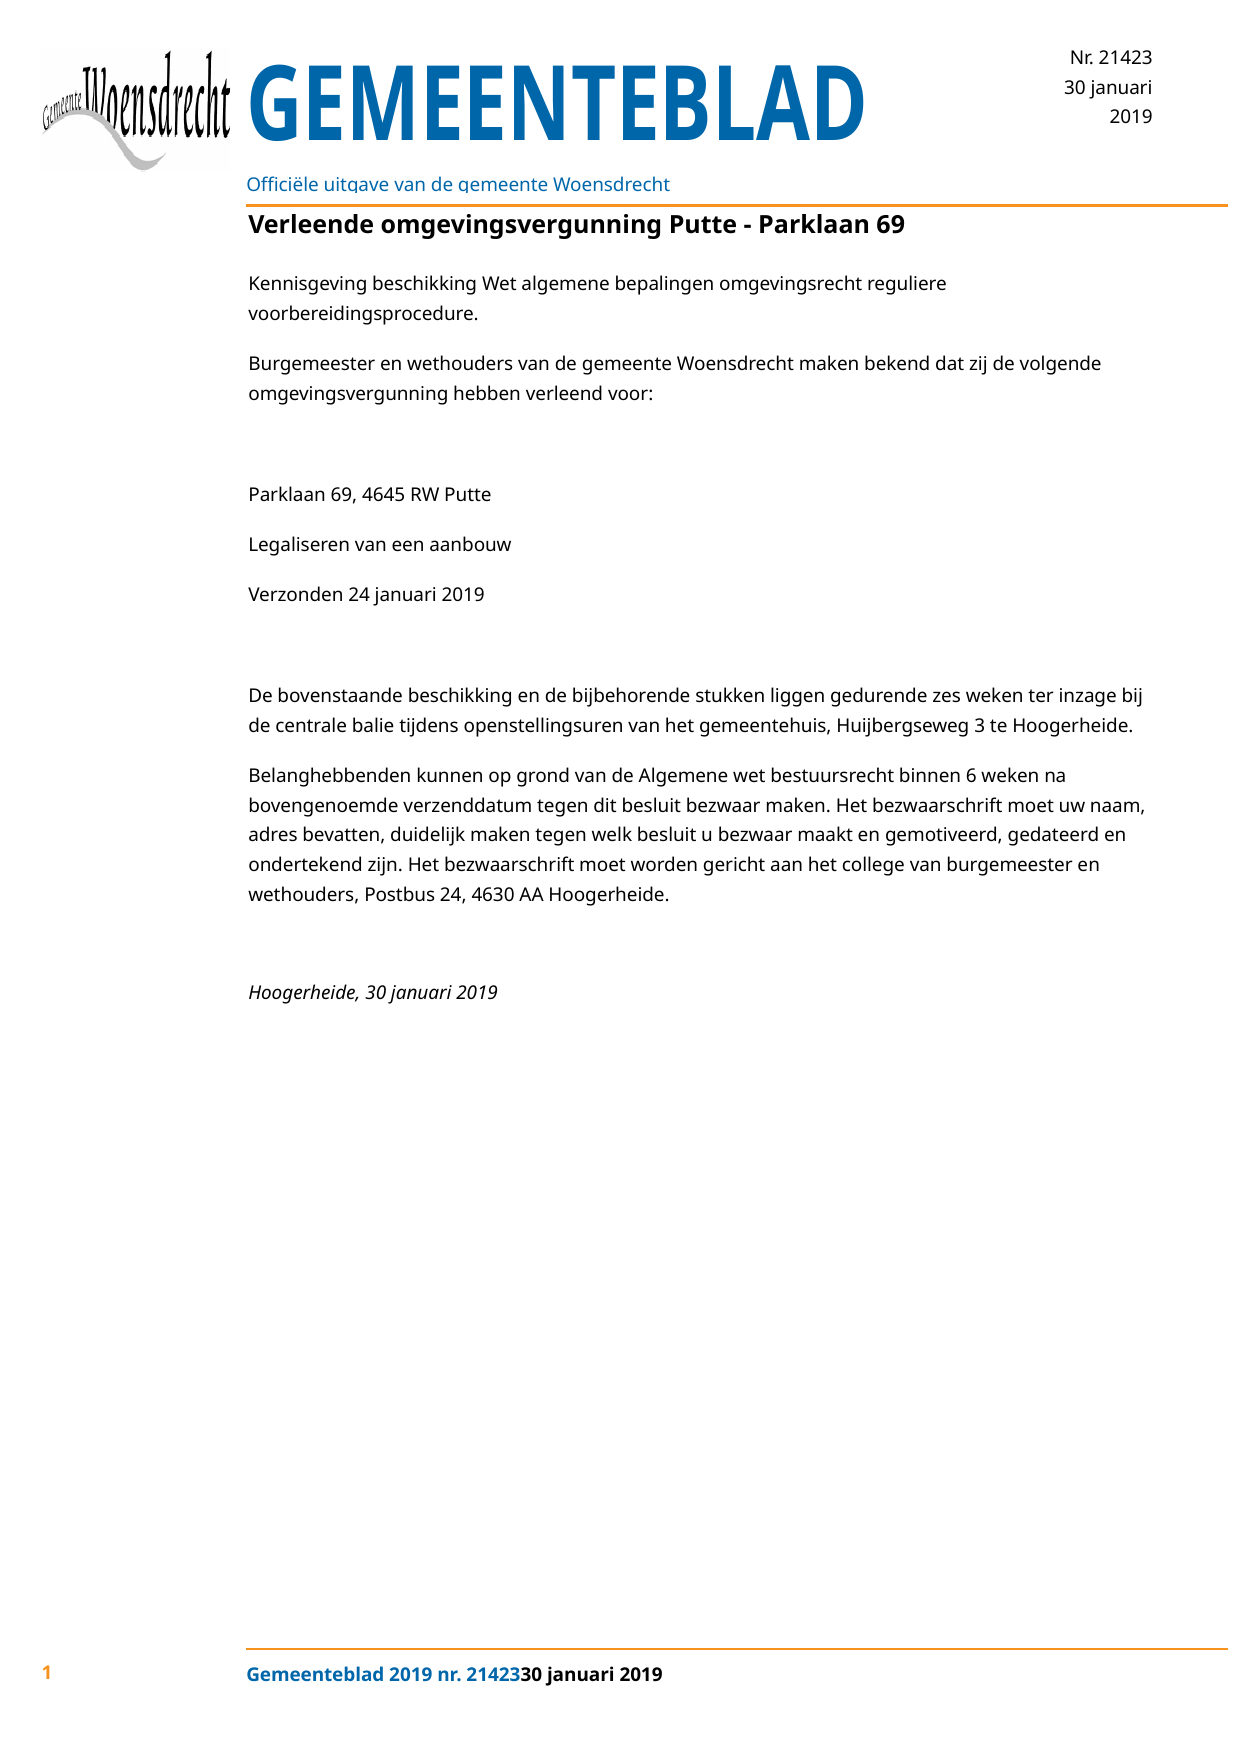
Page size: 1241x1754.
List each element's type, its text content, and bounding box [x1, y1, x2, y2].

text Belanghebbenden kunnen op grond van de Algemene wet bestuursrecht binnen 6 weken na bovengenoemde verzenddatum tegen dit besluit bezwaar maken. Het bezwaarschrift moet uw naam, adres bevatten, duidelijk maken tegen welk besluit u bezwaar maakt en gemotiveerd, gedateerd en ondertekend zijn. Het bezwaarschrift moet worden gericht aan het college van burgemeester en wethouders, Postbus 24, 4630 AA Hoogerheide. [248, 762, 1152, 906]
text Parklaan 69, 4645 RW Putte [248, 481, 1152, 506]
text Burgemeester en wethouders van de gemeente Woensdrecht maken bekend dat zij de volgende omgevingsvergunning hebben verleend voor: [248, 350, 1152, 406]
text Verleende omgevingsvergunning Putte - Parklaan 69 [248, 207, 1152, 241]
text Kennisgeving beschikking Wet algemene bepalingen omgevingsrecht reguliere voorbereidingsprocedure. [248, 270, 1152, 326]
text Hoogerheide, 30 januari 2019 [248, 979, 1152, 1005]
text Verzonden 24 januari 2019 [248, 582, 1152, 607]
text De bovenstaande beschikking en de bijbehorende stukken liggen gedurende zes weken ter inzage bij de centrale balie tijdens openstellingsuren van het gemeentehuis, Huijbergseweg 3 te Hoogerheide. [248, 682, 1152, 738]
text Legaliseren van een aanbouw [248, 531, 1152, 557]
picture [41, 47, 231, 172]
